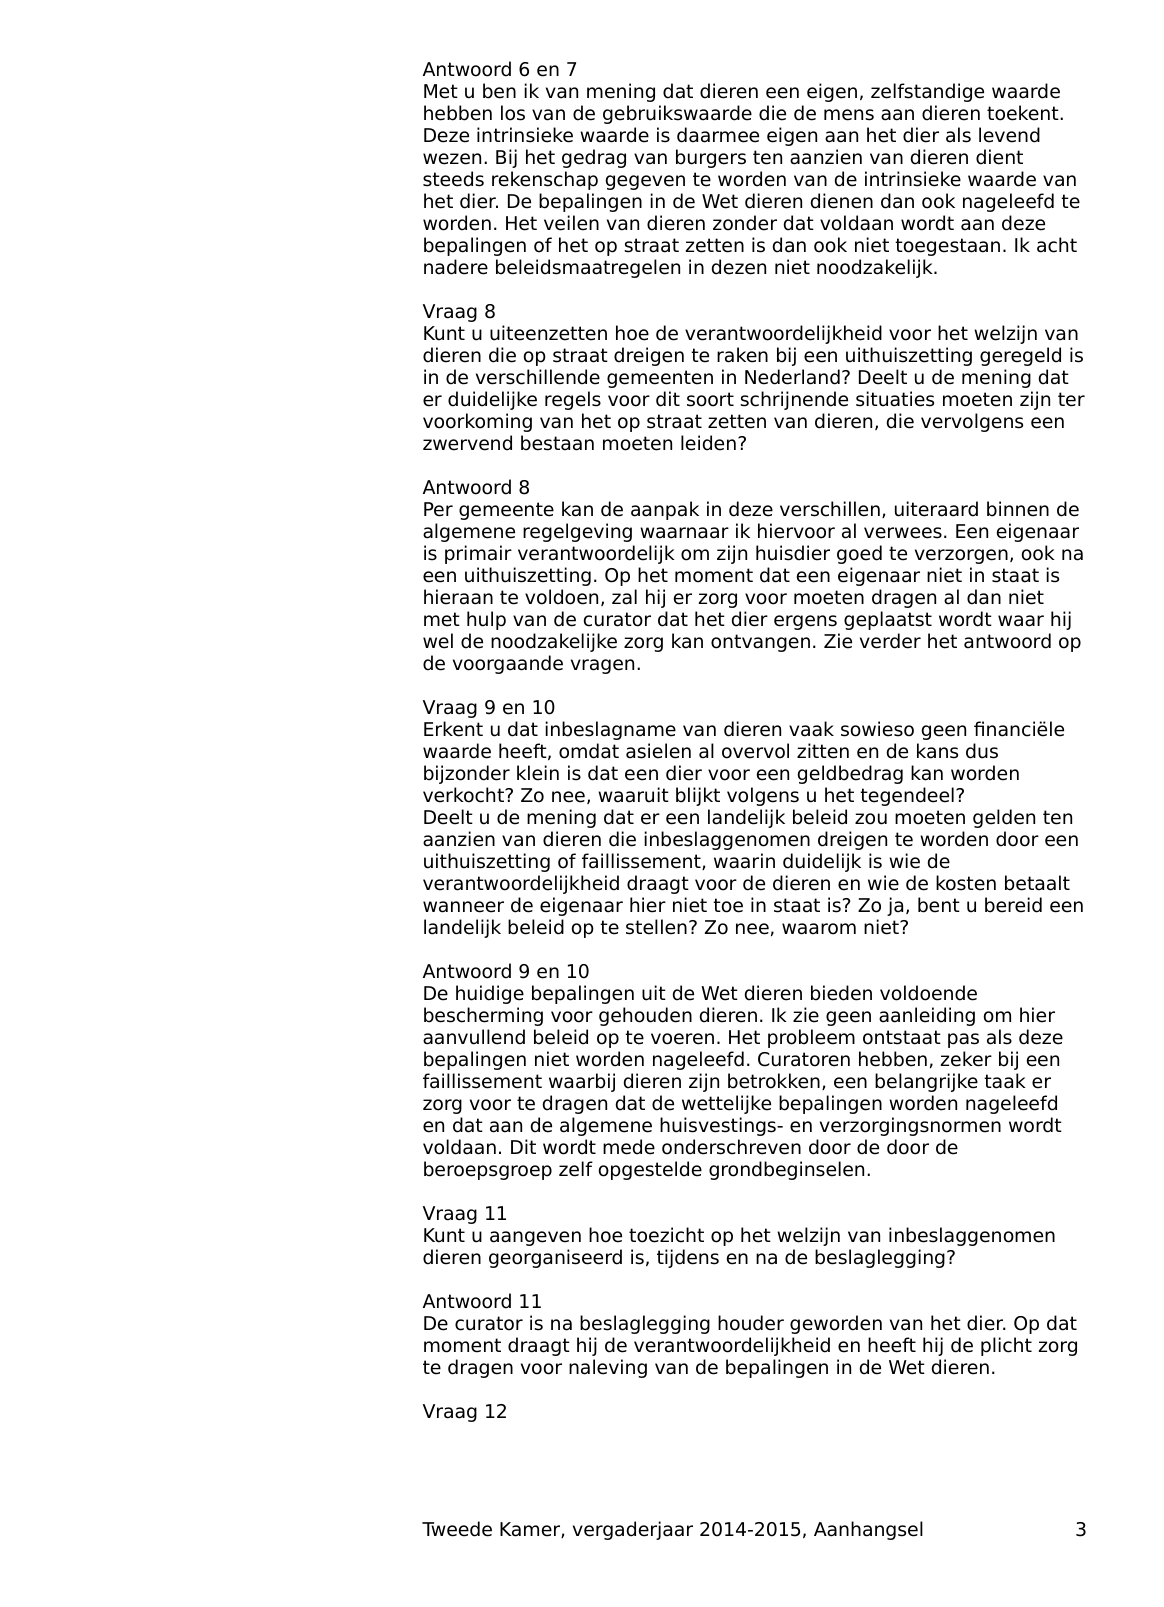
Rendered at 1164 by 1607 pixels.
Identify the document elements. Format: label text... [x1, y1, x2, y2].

text De huidige bepalingen uit de Wet dieren bieden voldoende bescherming voor gehouden dieren. Ik zie geen aanleiding om hier aanvullend beleid op te voeren. Het probleem ontstaat pas als deze bepalingen niet worden nageleefd. Curatoren hebben, zeker bij een faillissement waarbij dieren zijn betrokken, een belangrijke taak er zorg voor te dragen dat de wettelijke bepalingen worden nageleefd en dat aan de algemene huisvestings- en verzorgingsnormen wordt voldaan. Dit wordt mede onderschreven door de door de beroepsgroep zelf opgestelde grondbeginselen. [422, 983, 1087, 1181]
text Kunt u uiteenzetten hoe de verantwoordelijkheid voor het welzijn van dieren die op straat dreigen te raken bij een uithuiszetting geregeld is in de verschillende gemeenten in Nederland? Deelt u de mening dat er duidelijke regels voor dit soort schrijnende situaties moeten zijn ter voorkoming van het op straat zetten van dieren, die vervolgens een zwervend bestaan moeten leiden? [422, 323, 1087, 455]
text Antwoord 8 [422, 477, 1087, 499]
text Vraag 8 [422, 301, 1087, 323]
text Antwoord 9 en 10 [422, 961, 1087, 983]
text De curator is na beslaglegging houder geworden van het dier. Op dat moment draagt hij de verantwoordelijkheid en heeft hij de plicht zorg te dragen voor naleving van de bepalingen in de Wet dieren. [422, 1313, 1087, 1379]
text Antwoord 11 [422, 1291, 1087, 1313]
text Vraag 9 en 10 [422, 697, 1087, 719]
text Per gemeente kan de aanpak in deze verschillen, uiteraard binnen de algemene regelgeving waarnaar ik hiervoor al verwees. Een eigenaar is primair verantwoordelijk om zijn huisdier goed te verzorgen, ook na een uithuiszetting. Op het moment dat een eigenaar niet in staat is hieraan te voldoen, zal hij er zorg voor moeten dragen al dan niet met hulp van de curator dat het dier ergens geplaatst wordt waar hij wel de noodzakelijke zorg kan ontvangen. Zie verder het antwoord op de voorgaande vragen. [422, 499, 1087, 675]
text Antwoord 6 en 7 [422, 59, 1087, 81]
text Erkent u dat inbeslagname van dieren vaak sowieso geen financiële waarde heeft, omdat asielen al overvol zitten en de kans dus bijzonder klein is dat een dier voor een geldbedrag kan worden verkocht? Zo nee, waaruit blijkt volgens u het tegendeel? [422, 719, 1087, 807]
text Vraag 12 [422, 1401, 1087, 1423]
text Deelt u de mening dat er een landelijk beleid zou moeten gelden ten aanzien van dieren die inbeslaggenomen dreigen te worden door een uithuiszetting of faillissement, waarin duidelijk is wie de verantwoordelijkheid draagt voor de dieren en wie de kosten betaalt wanneer de eigenaar hier niet toe in staat is? Zo ja, bent u bereid een landelijk beleid op te stellen? Zo nee, waarom niet? [422, 807, 1087, 939]
text Vraag 11 [422, 1203, 1087, 1225]
text Kunt u aangeven hoe toezicht op het welzijn van inbeslaggenomen dieren georganiseerd is, tijdens en na de beslaglegging? [422, 1225, 1087, 1269]
text Met u ben ik van mening dat dieren een eigen, zelfstandige waarde hebben los van de gebruikswaarde die de mens aan dieren toekent. Deze intrinsieke waarde is daarmee eigen aan het dier als levend wezen. Bij het gedrag van burgers ten aanzien van dieren dient steeds rekenschap gegeven te worden van de intrinsieke waarde van het dier. De bepalingen in de Wet dieren dienen dan ook nageleefd te worden. Het veilen van dieren zonder dat voldaan wordt aan deze bepalingen of het op straat zetten is dan ook niet toegestaan. Ik acht nadere beleidsmaatregelen in dezen niet noodzakelijk. [422, 81, 1087, 279]
